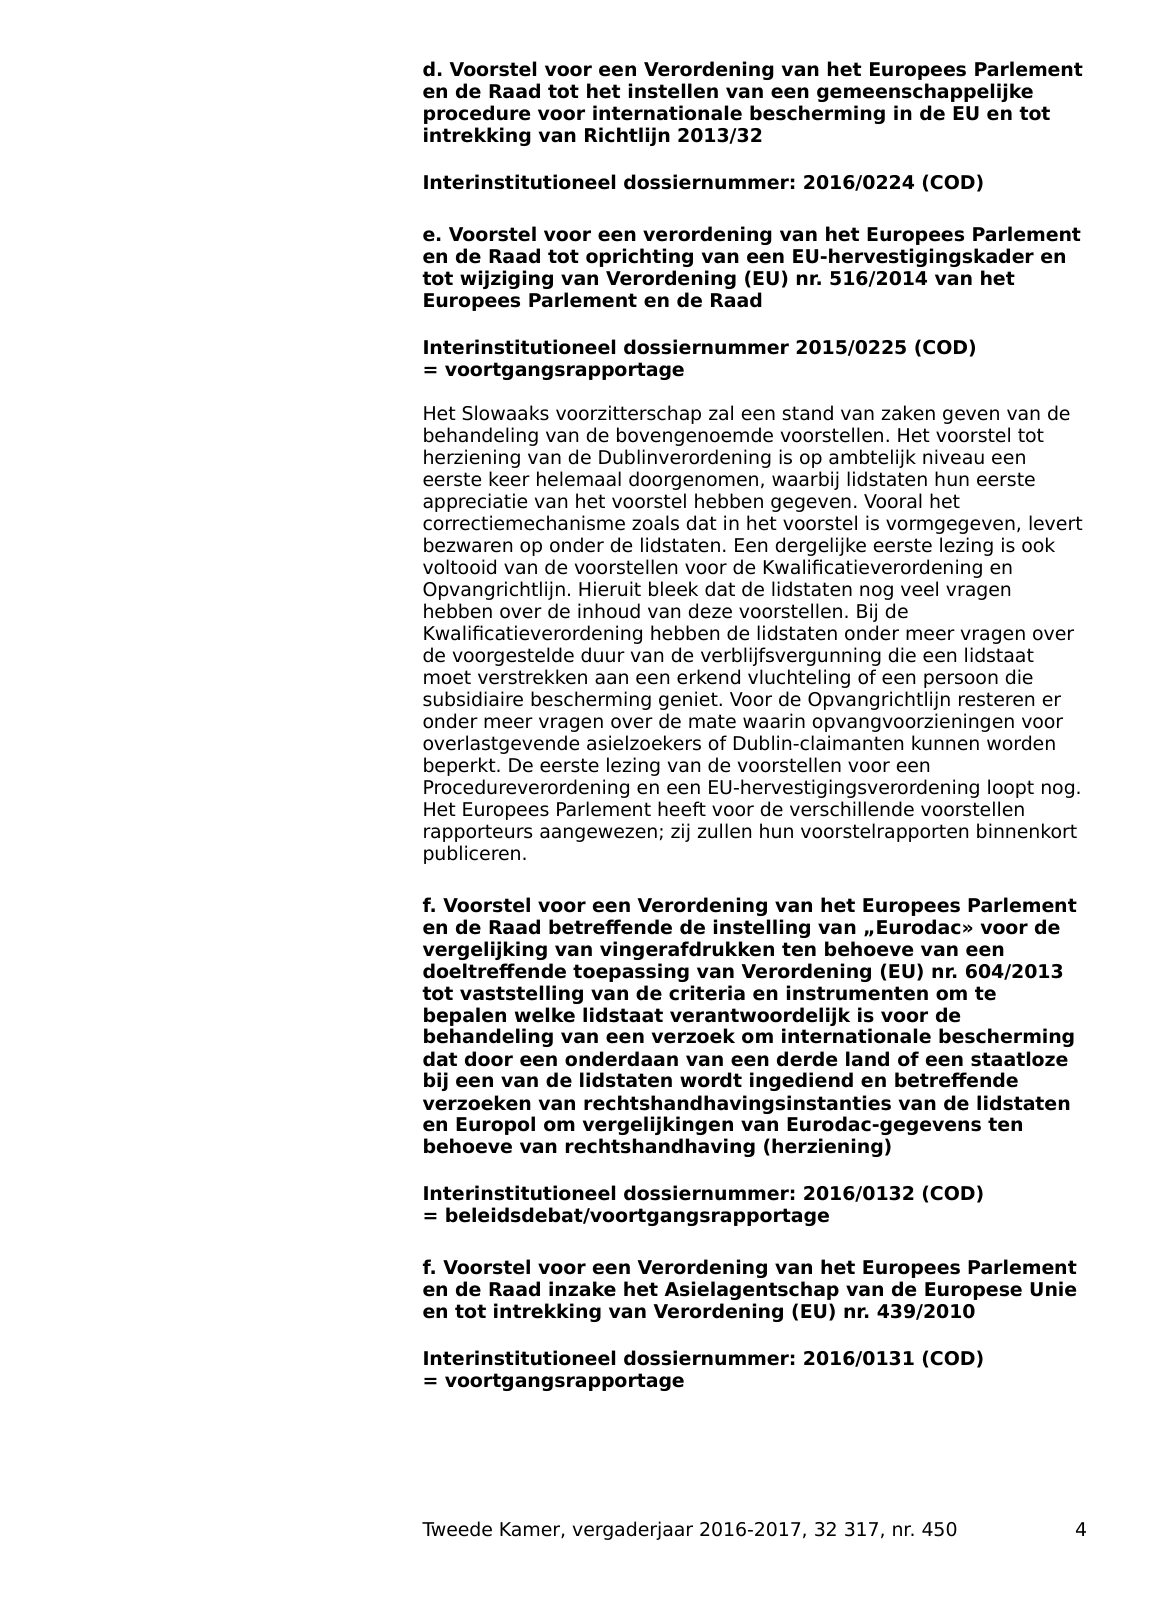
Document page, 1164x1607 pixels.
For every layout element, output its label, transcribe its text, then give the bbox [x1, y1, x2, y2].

text = voortgangsrapportage [422, 1370, 1087, 1392]
text Interinstitutioneel dossiernummer: 2016/0224 (COD) [422, 172, 1087, 194]
subtitle f. Voorstel voor een Verordening van het Europees Parlement en de Raad inzake het Asielagentschap van de Europese Unie en tot intrekking van Verordening (EU) nr. 439/2010 [422, 1257, 1087, 1323]
subtitle d. Voorstel voor een Verordening van het Europees Parlement en de Raad tot het instellen van een gemeenschappelijke procedure voor internationale bescherming in de EU en tot intrekking van Richtlijn 2013/32 [422, 59, 1087, 147]
text Het Slowaaks voorzitterschap zal een stand van zaken geven van de behandeling van de bovengenoemde voorstellen. Het voorstel tot herziening van de Dublinverordening is op ambtelijk niveau een eerste keer helemaal doorgenomen, waarbij lidstaten hun eerste appreciatie van het voorstel hebben gegeven. Vooral het correctiemechanisme zoals dat in het voorstel is vormgegeven, levert bezwaren op onder de lidstaten. Een dergelijke eerste lezing is ook voltooid van de voorstellen voor de Kwalificatieverordening en Opvangrichtlijn. Hieruit bleek dat de lidstaten nog veel vragen hebben over de inhoud van deze voorstellen. Bij de Kwalificatieverordening hebben de lidstaten onder meer vragen over de voorgestelde duur van de verblijfsvergunning die een lidstaat moet verstrekken aan een erkend vluchteling of een persoon die subsidiaire bescherming geniet. Voor de Opvangrichtlijn resteren er onder meer vragen over de mate waarin opvangvoorzieningen voor overlastgevende asielzoekers of Dublin-claimanten kunnen worden beperkt. De eerste lezing van de voorstellen voor een Procedureverordening en een EU-hervestigingsverordening loopt nog. Het Europees Parlement heeft voor de verschillende voorstellen rapporteurs aangewezen; zij zullen hun voorstelrapporten binnenkort publiceren. [422, 403, 1087, 864]
text Interinstitutioneel dossiernummer 2015/0225 (COD) [422, 337, 1087, 359]
text Interinstitutioneel dossiernummer: 2016/0132 (COD) [422, 1183, 1087, 1205]
subtitle e. Voorstel voor een verordening van het Europees Parlement en de Raad tot oprichting van een EU-hervestigingskader en tot wijziging van Verordening (EU) nr. 516/2014 van het Europees Parlement en de Raad [422, 224, 1087, 312]
text = voortgangsrapportage [422, 359, 1087, 381]
subtitle f. Voorstel voor een Verordening van het Europees Parlement en de Raad betreffende de instelling van „Eurodac» voor de vergelijking van vingerafdrukken ten behoeve van een doeltreffende toepassing van Verordening (EU) nr. 604/2013 tot vaststelling van de criteria en instrumenten om te bepalen welke lidstaat verantwoordelijk is voor de behandeling van een verzoek om internationale bescherming dat door een onderdaan van een derde land of een staatloze bij een van de lidstaten wordt ingediend en betreffende verzoeken van rechtshandhavingsinstanties van de lidstaten en Europol om vergelijkingen van Eurodac-gegevens ten behoeve van rechtshandhaving (herziening) [422, 894, 1087, 1158]
text = beleidsdebat/voortgangsrapportage [422, 1205, 1087, 1227]
text Interinstitutioneel dossiernummer: 2016/0131 (COD) [422, 1348, 1087, 1370]
